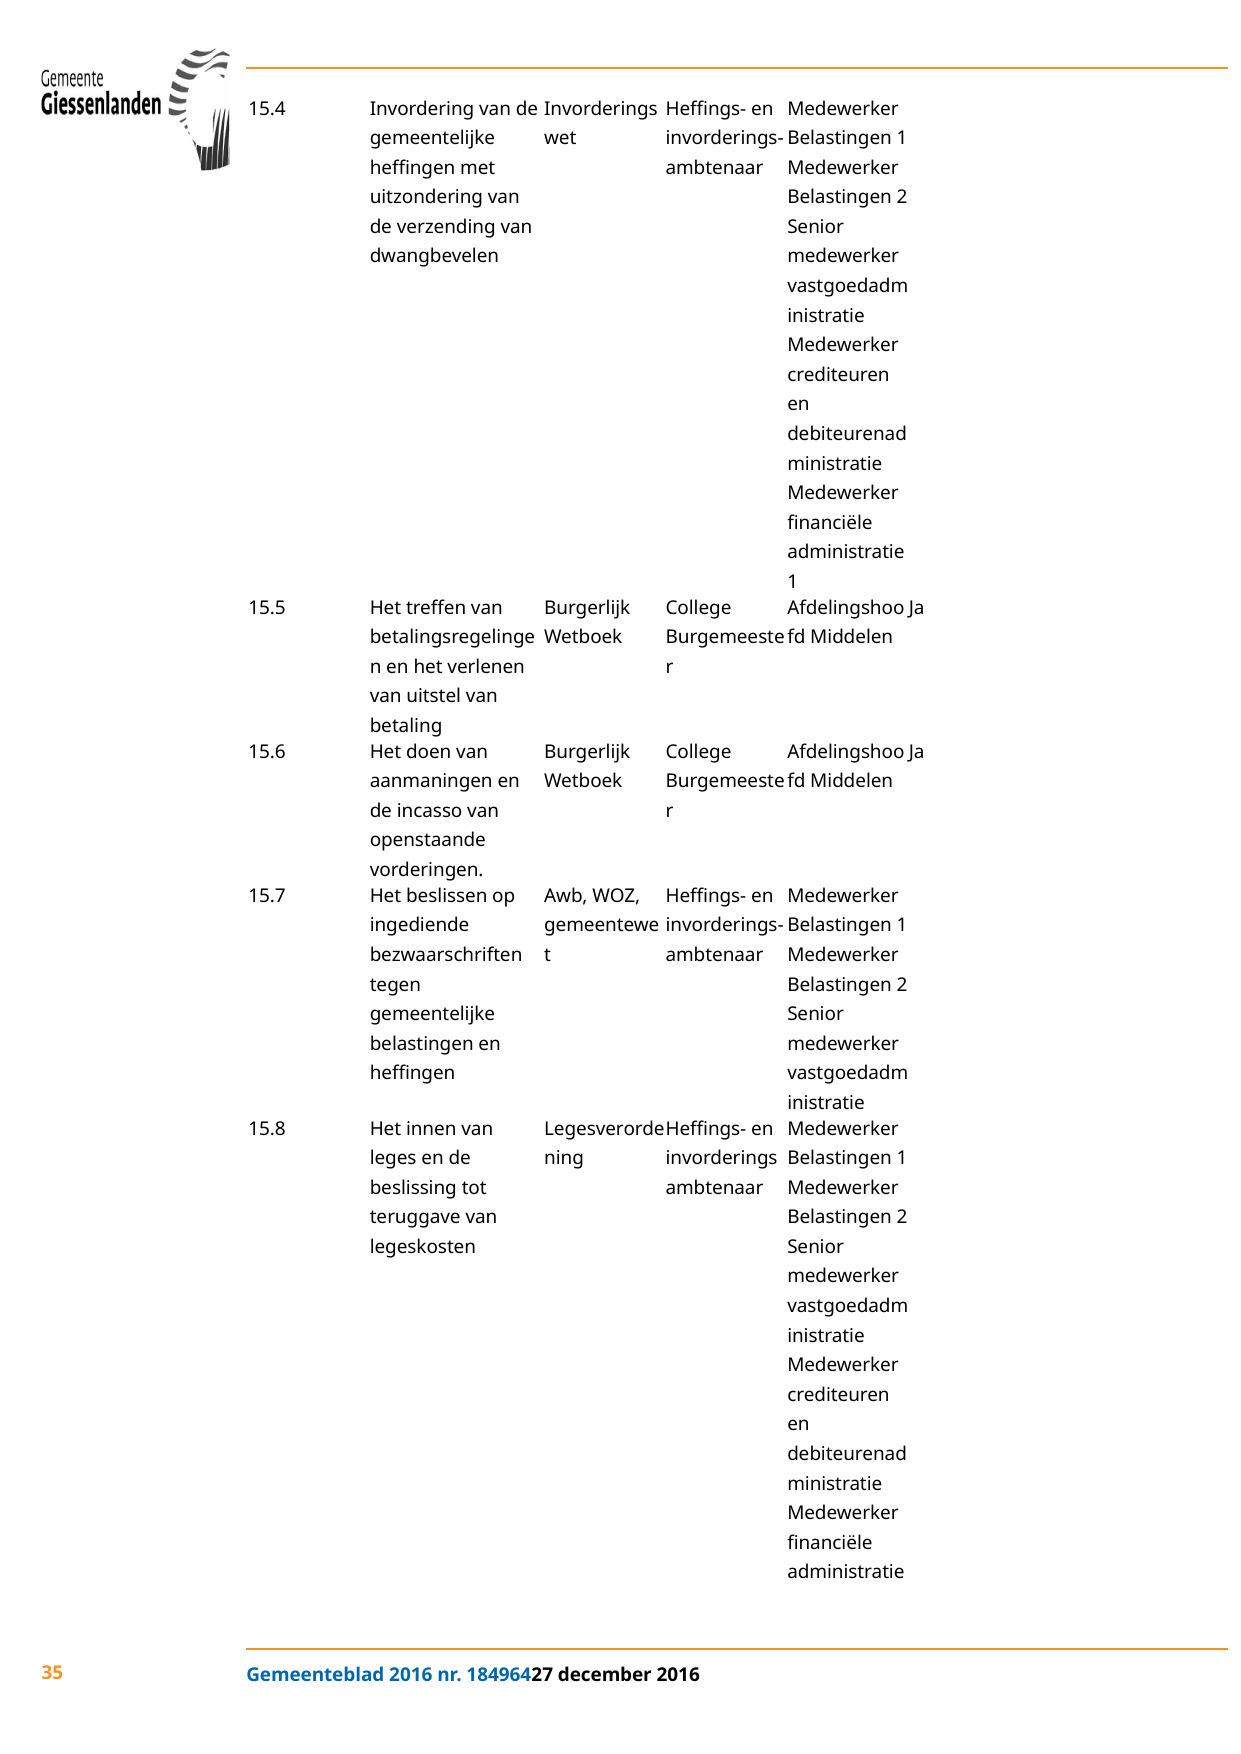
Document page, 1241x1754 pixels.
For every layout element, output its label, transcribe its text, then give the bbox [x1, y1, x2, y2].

table_cell [1030, 882, 1152, 1115]
table_cell College Burgemeester [665, 738, 787, 882]
table_cell 15.6 [248, 738, 369, 882]
table_cell [909, 882, 1030, 1115]
table_cell [909, 1115, 1030, 1584]
table_cell Het innen van leges en de beslissing tot teruggave van legeskosten [370, 1115, 544, 1584]
table_cell Het treffen van betalingsregelingen en het verlenen van uitstel van betaling [370, 594, 544, 738]
table_cell College Burgemeester [665, 594, 787, 738]
table_cell Het beslissen op ingediende bezwaarschriften tegen gemeentelijke belastingen en heffingen [370, 882, 544, 1115]
table_cell Legesverordening [544, 1115, 665, 1584]
table_cell Medewerker Belastingen 1 Medewerker Belastingen 2 Senior medewerker vastgoedadministratie [787, 882, 908, 1115]
table_cell Burgerlijk Wetboek [544, 738, 665, 882]
table_cell [909, 95, 1030, 594]
table_cell Heffings- en invorderings-ambtenaar [665, 95, 787, 594]
table_cell Ja [909, 594, 1030, 738]
table_cell [1030, 738, 1152, 882]
table_cell Invordering van de gemeentelijke heffingen met uitzondering van de verzending van dwangbevelen [370, 95, 544, 594]
table_cell 15.4 [248, 95, 369, 594]
table_cell [1030, 594, 1152, 738]
table_cell Het doen van aanmaningen en de incasso van openstaande vorderingen. [370, 738, 544, 882]
table_cell Invorderingswet [544, 95, 665, 594]
table_cell Afdelingshoofd Middelen [787, 594, 908, 738]
table_cell Burgerlijk Wetboek [544, 594, 665, 738]
table_cell 15.7 [248, 882, 369, 1115]
table_cell Heffings- en invorderings ambtenaar [665, 1115, 787, 1584]
table_cell Ja [909, 738, 1030, 882]
table_cell Medewerker Belastingen 1 Medewerker Belastingen 2 Senior medewerker vastgoedadministratie Medewerker crediteuren en debiteurenadministratie Medewerker financiële administratie 1 [787, 95, 908, 594]
table_cell 15.5 [248, 594, 369, 738]
table_cell Heffings- en invorderings-ambtenaar [665, 882, 787, 1115]
table_cell [1030, 1115, 1152, 1584]
table_cell Medewerker Belastingen 1 Medewerker Belastingen 2 Senior medewerker vastgoedadministratie Medewerker crediteuren en debiteurenadministratie Medewerker financiële administratie [787, 1115, 908, 1584]
table_cell Awb, WOZ, gemeentewet [544, 882, 665, 1115]
table_cell [1030, 95, 1152, 594]
table_cell Afdelingshoofd Middelen [787, 738, 908, 882]
table_cell 15.8 [248, 1115, 369, 1584]
picture [41, 47, 231, 172]
